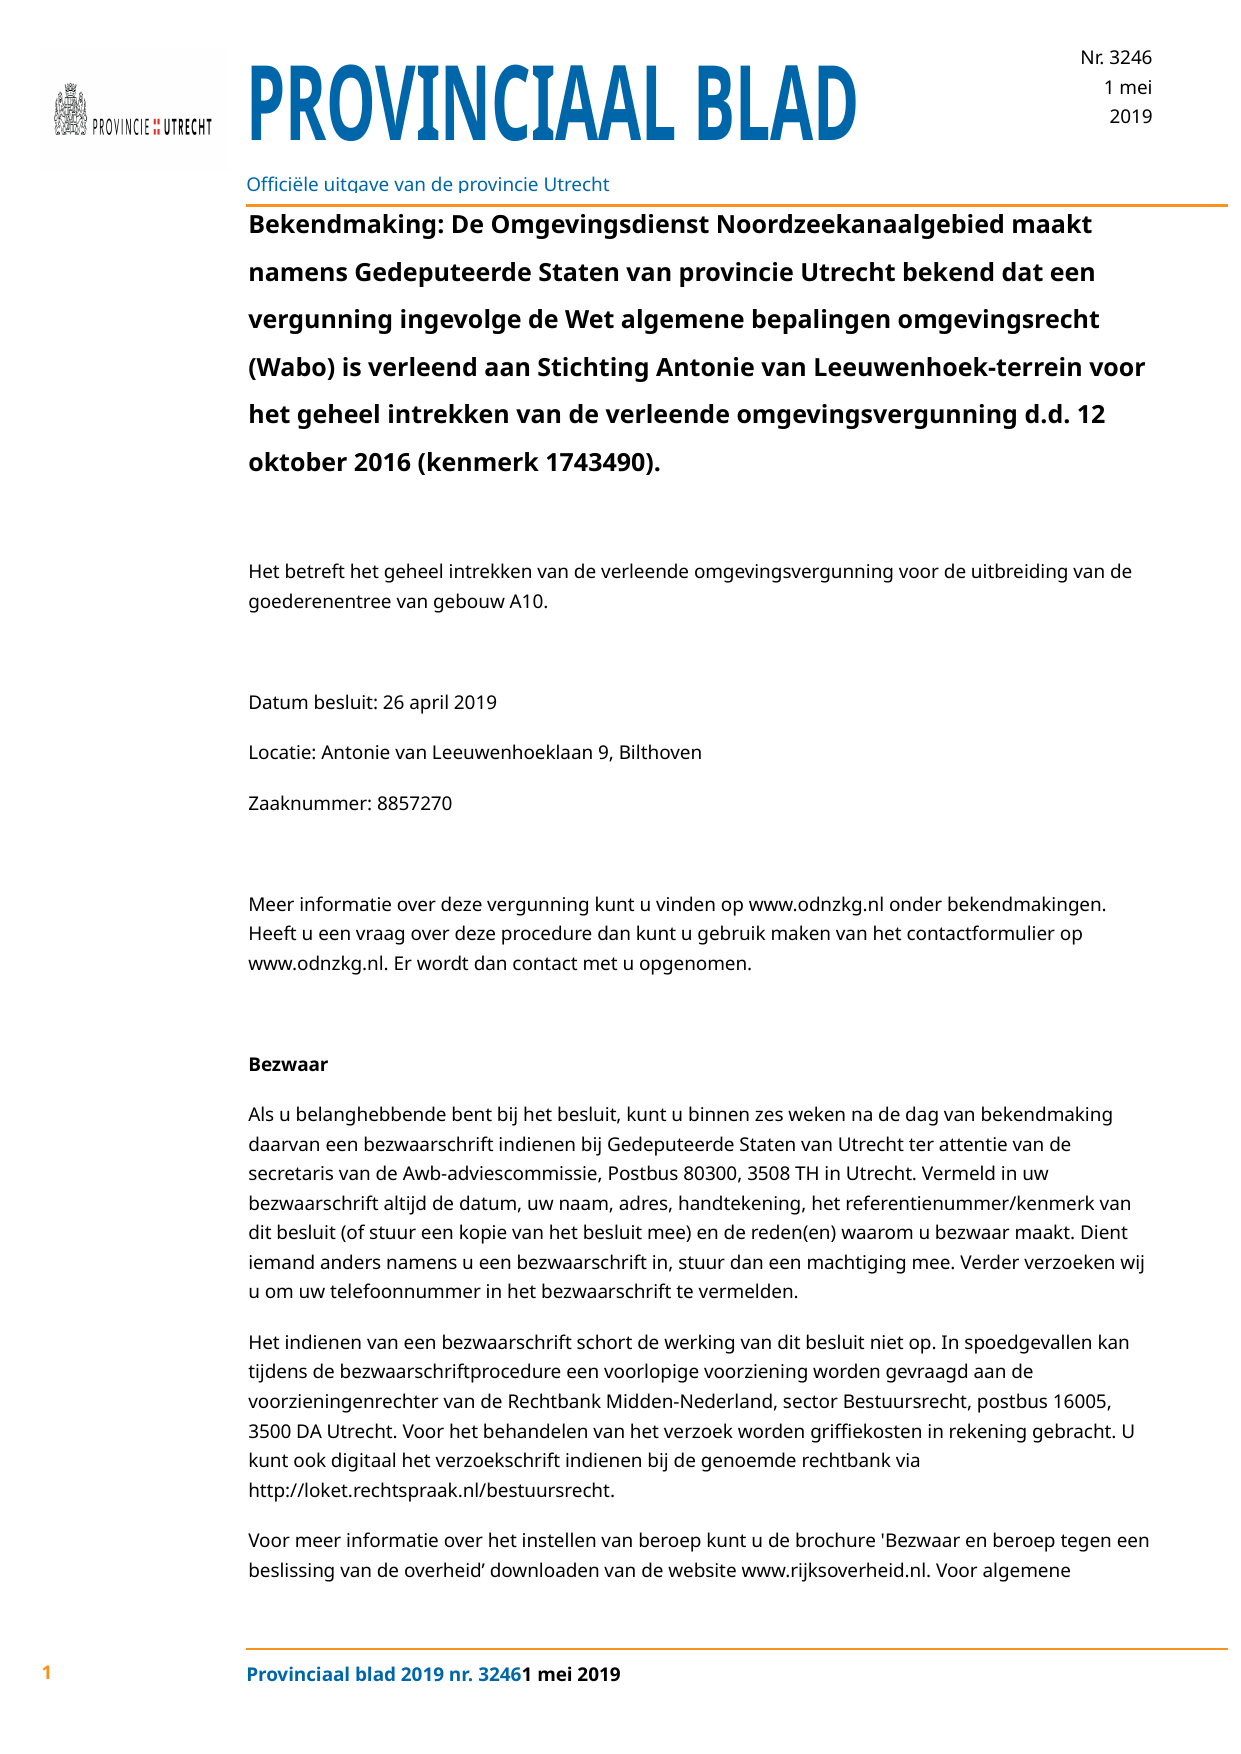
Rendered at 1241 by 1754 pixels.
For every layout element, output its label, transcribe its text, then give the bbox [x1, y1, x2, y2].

text Datum besluit: 26 april 2019 [248, 689, 1152, 715]
text Locatie: Antonie van Leeuwenhoeklaan 9, Bilthoven [248, 739, 1152, 765]
text Bekendmaking: De Omgevingsdienst Noordzeekanaalgebied maakt namens Gedeputeerde Staten van provincie Utrecht bekend dat een vergunning ingevolge de Wet algemene bepalingen omgevingsrecht (Wabo) is verleend aan Stichting Antonie van Leeuwenhoek-terrein voor het geheel intrekken van de verleende omgevingsvergunning d.d. 12 oktober 2016 (kenmerk 1743490). [248, 207, 1152, 479]
text Voor meer informatie over het instellen van beroep kunt u de brochure 'Bezwaar en beroep tegen een beslissing van de overheid’ downloaden van de website www.rijksoverheid.nl. Voor algemene [248, 1527, 1152, 1583]
text Zaaknummer: 8857270 [248, 790, 1152, 816]
text Meer informatie over deze vergunning kunt u vinden op www.odnzkg.nl onder bekendmakingen. Heeft u een vraag over deze procedure dan kunt u gebruik maken van het contactformulier op www.odnzkg.nl. Er wordt dan contact met u opgenomen. [248, 891, 1152, 976]
picture [41, 47, 231, 172]
text Het betreft het geheel intrekken van de verleende omgevingsvergunning voor de uitbreiding van de goederenentree van gebouw A10. [248, 559, 1152, 614]
text Bezwaar [248, 1051, 1152, 1077]
text Het indienen van een bezwaarschrift schort de werking van dit besluit niet op. In spoedgevallen kan tijdens de bezwaarschriftprocedure een voorlopige voorziening worden gevraagd aan de voorzieningenrechter van de Rechtbank Midden-Nederland, sector Bestuursrecht, postbus 16005, 3500 DA Utrecht. Voor het behandelen van het verzoek worden griffiekosten in rekening gebracht. U kunt ook digitaal het verzoekschrift indienen bij de genoemde rechtbank via http://loket.rechtspraak.nl/bestuursrecht. [248, 1329, 1152, 1503]
text Als u belanghebbende bent bij het besluit, kunt u binnen zes weken na de dag van bekendmaking daarvan een bezwaarschrift indienen bij Gedeputeerde Staten van Utrecht ter attentie van de secretaris van de Awb-adviescommissie, Postbus 80300, 3508 TH in Utrecht. Vermeld in uw bezwaarschrift altijd de datum, uw naam, adres, handtekening, het referentienummer/kenmerk van dit besluit (of stuur een kopie van het besluit mee) en de reden(en) waarom u bezwaar maakt. Dient iemand anders namens u een bezwaarschrift in, stuur dan een machtiging mee. Verder verzoeken wij u om uw telefoonnummer in het bezwaarschrift te vermelden. [248, 1101, 1152, 1304]
